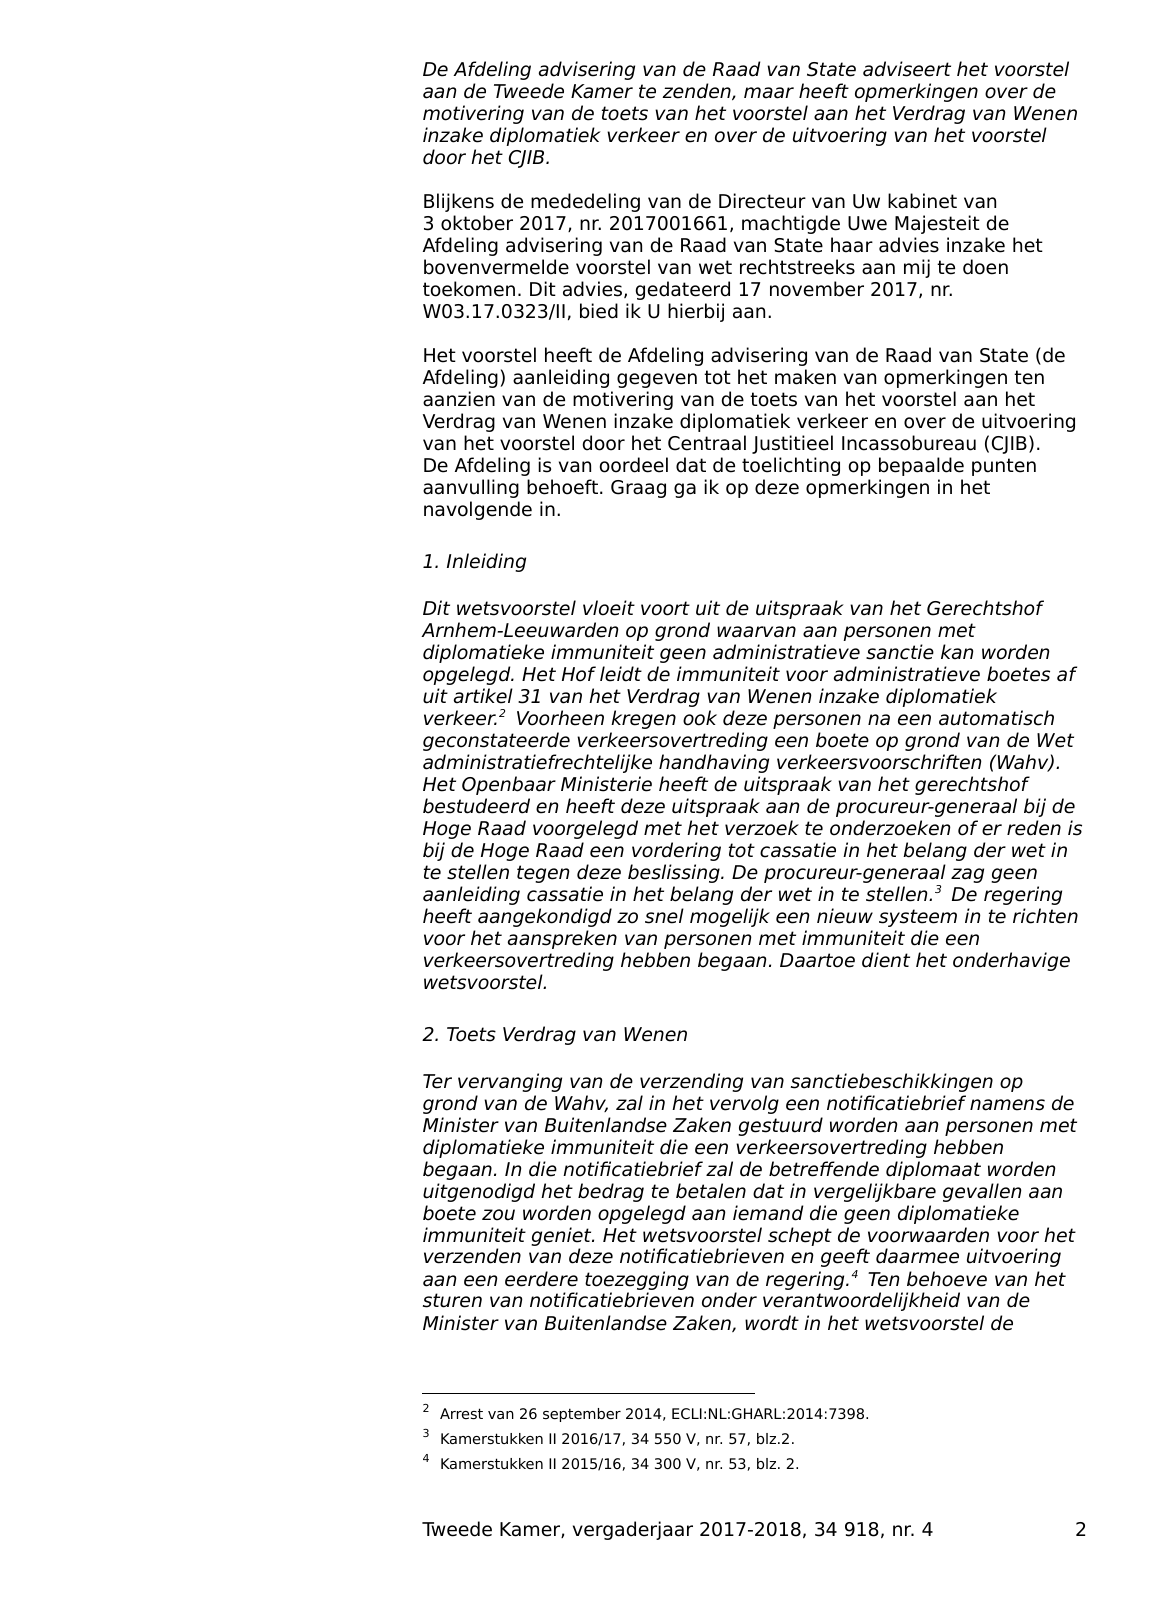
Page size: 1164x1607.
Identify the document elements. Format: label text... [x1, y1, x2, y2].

text Blijkens de mededeling van de Directeur van Uw kabinet van 3 oktober 2017, nr. 2017001661, machtigde Uwe Majesteit de Afdeling advisering van de Raad van State haar advies inzake het bovenvermelde voorstel van wet rechtstreeks aan mij te doen toekomen. Dit advies, gedateerd 17 november 2017, nr. W03.17.0323/II, bied ik U hierbij aan. [422, 191, 1087, 323]
text Kamerstukken II 2016/17, 34 550 V, nr. 57, blz.2. [422, 1427, 1087, 1449]
text Dit wetsvoorstel vloeit voort uit de uitspraak van het Gerechtshof Arnhem-Leeuwarden op grond waarvan aan personen met diplomatieke immuniteit geen administratieve sanctie kan worden opgelegd. Het Hof leidt de immuniteit voor administratieve boetes af uit artikel 31 van het Verdrag van Wenen inzake diplomatiek verkeer. Voorheen kregen ook deze personen na een automatisch geconstateerde verkeersovertreding een boete op grond van de Wet administratiefrechtelijke handhaving verkeersvoorschriften (Wahv). Het Openbaar Ministerie heeft de uitspraak van het gerechtshof bestudeerd en heeft deze uitspraak aan de procureur-generaal bij de Hoge Raad voorgelegd met het verzoek te onderzoeken of er reden is bij de Hoge Raad een vordering tot cassatie in het belang der wet in te stellen tegen deze beslissing. De procureur-generaal zag geen aanleiding cassatie in het belang der wet in te stellen. De regering heeft aangekondigd zo snel mogelijk een nieuw systeem in te richten voor het aanspreken van personen met immuniteit die een verkeersovertreding hebben begaan. Daartoe dient het onderhavige wetsvoorstel. [422, 598, 1087, 994]
text Ter vervanging van de verzending van sanctiebeschikkingen op grond van de Wahv, zal in het vervolg een notificatiebrief namens de Minister van Buitenlandse Zaken gestuurd worden aan personen met diplomatieke immuniteit die een verkeersovertreding hebben begaan. In die notificatiebrief zal de betreffende diplomaat worden uitgenodigd het bedrag te betalen dat in vergelijkbare gevallen aan boete zou worden opgelegd aan iemand die geen diplomatieke immuniteit geniet. Het wetsvoorstel schept de voorwaarden voor het verzenden van deze notificatiebrieven en geeft daarmee uitvoering aan een eerdere toezegging van de regering. Ten behoeve van het sturen van notificatiebrieven onder verantwoordelijkheid van de Minister van Buitenlandse Zaken, wordt in het wetsvoorstel de [422, 1071, 1087, 1334]
subtitle 2. Toets Verdrag van Wenen [422, 1024, 1087, 1046]
subtitle 1. Inleiding [422, 551, 1087, 573]
text Kamerstukken II 2015/16, 34 300 V, nr. 53, blz. 2. [422, 1452, 1087, 1474]
text Het voorstel heeft de Afdeling advisering van de Raad van State (de Afdeling) aanleiding gegeven tot het maken van opmerkingen ten aanzien van de motivering van de toets van het voorstel aan het Verdrag van Wenen inzake diplomatiek verkeer en over de uitvoering van het voorstel door het Centraal Justitieel Incassobureau (CJIB). [422, 345, 1087, 455]
text De Afdeling advisering van de Raad van State adviseert het voorstel aan de Tweede Kamer te zenden, maar heeft opmerkingen over de motivering van de toets van het voorstel aan het Verdrag van Wenen inzake diplomatiek verkeer en over de uitvoering van het voorstel door het CJIB. [422, 59, 1087, 169]
text De Afdeling is van oordeel dat de toelichting op bepaalde punten aanvulling behoeft. Graag ga ik op deze opmerkingen in het navolgende in. [422, 455, 1087, 521]
text Arrest van 26 september 2014, ECLI:NL:GHARL:2014:7398. [422, 1402, 1087, 1424]
